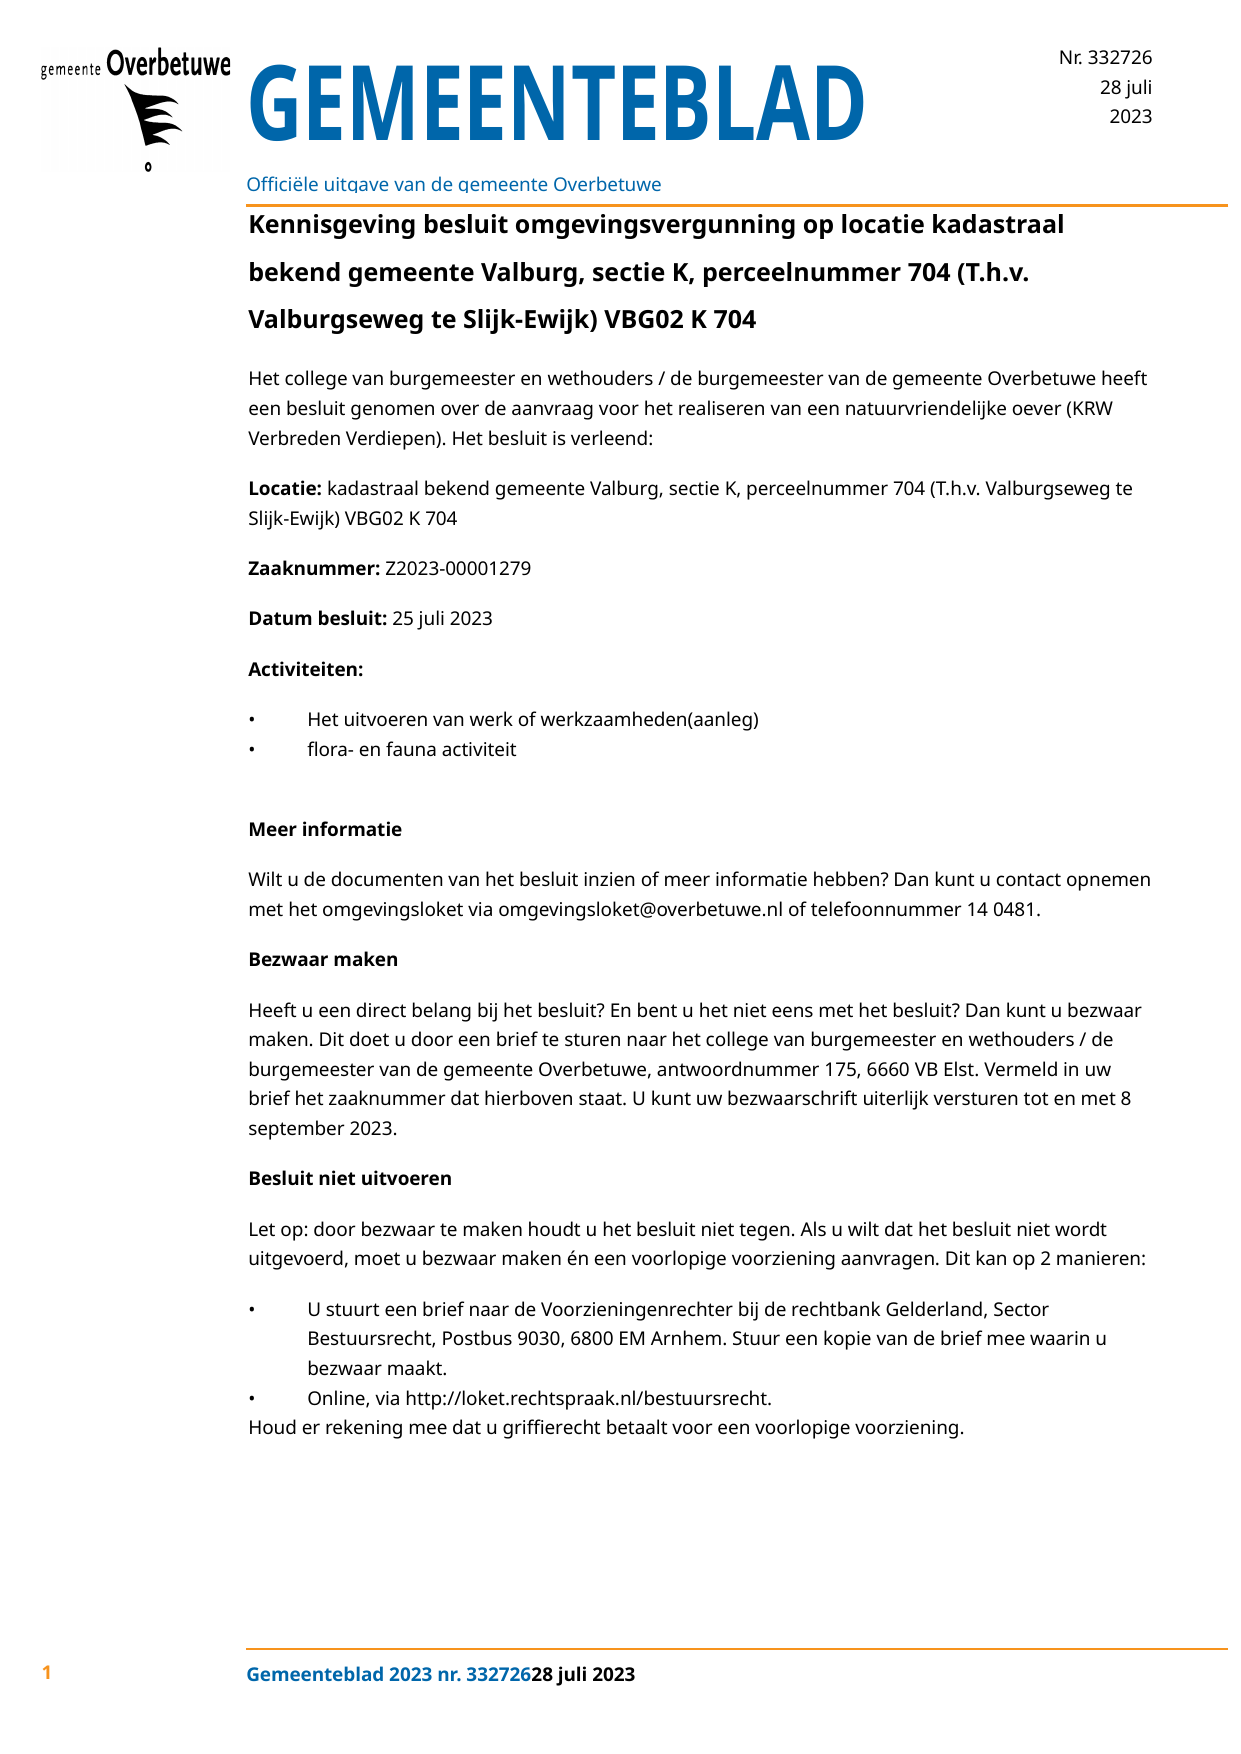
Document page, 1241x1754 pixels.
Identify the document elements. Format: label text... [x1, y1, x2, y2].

text Het college van burgemeester en wethouders / de burgemeester van de gemeente Overbetuwe heeft een besluit genomen over de aanvraag voor het realiseren van een natuurvriendelijke oever (KRW Verbreden Verdiepen). Het besluit is verleend: [248, 366, 1152, 450]
text Datum besluit: 25 juli 2023 [248, 606, 1152, 631]
list flora- en fauna activiteit [248, 736, 1152, 762]
text Wilt u de documenten van het besluit inzien of meer informatie hebben? Dan kunt u contact opnemen met het omgevingsloket via omgevingsloket@overbetuwe.nl of telefoonnummer 14 0481. [248, 866, 1152, 922]
text Kennisgeving besluit omgevingsvergunning op locatie kadastraal bekend gemeente Valburg, sectie K, perceelnummer 704 (T.h.v. Valburgseweg te Slijk-Ewijk) VBG02 K 704 [248, 207, 1152, 336]
list Het uitvoeren van werk of werkzaamheden(aanleg) [248, 706, 1152, 732]
list U stuurt een brief naar de Voorzieningenrechter bij de rechtbank Gelderland, Sector Bestuursrecht, Postbus 9030, 6800 EM Arnhem. Stuur een kopie van de brief mee waarin u bezwaar maakt. [248, 1296, 1152, 1381]
text Bezwaar maken [248, 946, 1152, 972]
list Online, via http://loket.rechtspraak.nl/bestuursrecht. [248, 1385, 1152, 1410]
text Besluit niet uitvoeren [248, 1166, 1152, 1191]
text Heeft u een direct belang bij het besluit? En bent u het niet eens met het besluit? Dan kunt u bezwaar maken. Dit doet u door een brief te sturen naar het college van burgemeester en wethouders / de burgemeester van de gemeente Overbetuwe, antwoordnummer 175, 6660 VB Elst. Vermeld in uw brief het zaaknummer dat hierboven staat. U kunt uw bezwaarschrift uiterlijk versturen tot en met 8 september 2023. [248, 997, 1152, 1141]
text Locatie: kadastraal bekend gemeente Valburg, sectie K, perceelnummer 704 (T.h.v. Valburgseweg te Slijk-Ewijk) VBG02 K 704 [248, 475, 1152, 530]
text Let op: door bezwaar te maken houdt u het besluit niet tegen. Als u wilt dat het besluit niet wordt uitgevoerd, moet u bezwaar maken én een voorlopige voorziening aanvragen. Dit kan op 2 manieren: [248, 1216, 1152, 1271]
text Houd er rekening mee dat u griffierecht betaalt voor een voorlopige voorziening. [248, 1414, 1152, 1440]
text Zaaknummer: Z2023-00001279 [248, 555, 1152, 581]
text Meer informatie [248, 816, 1152, 842]
picture [41, 47, 231, 172]
text Activiteiten: [248, 656, 1152, 682]
